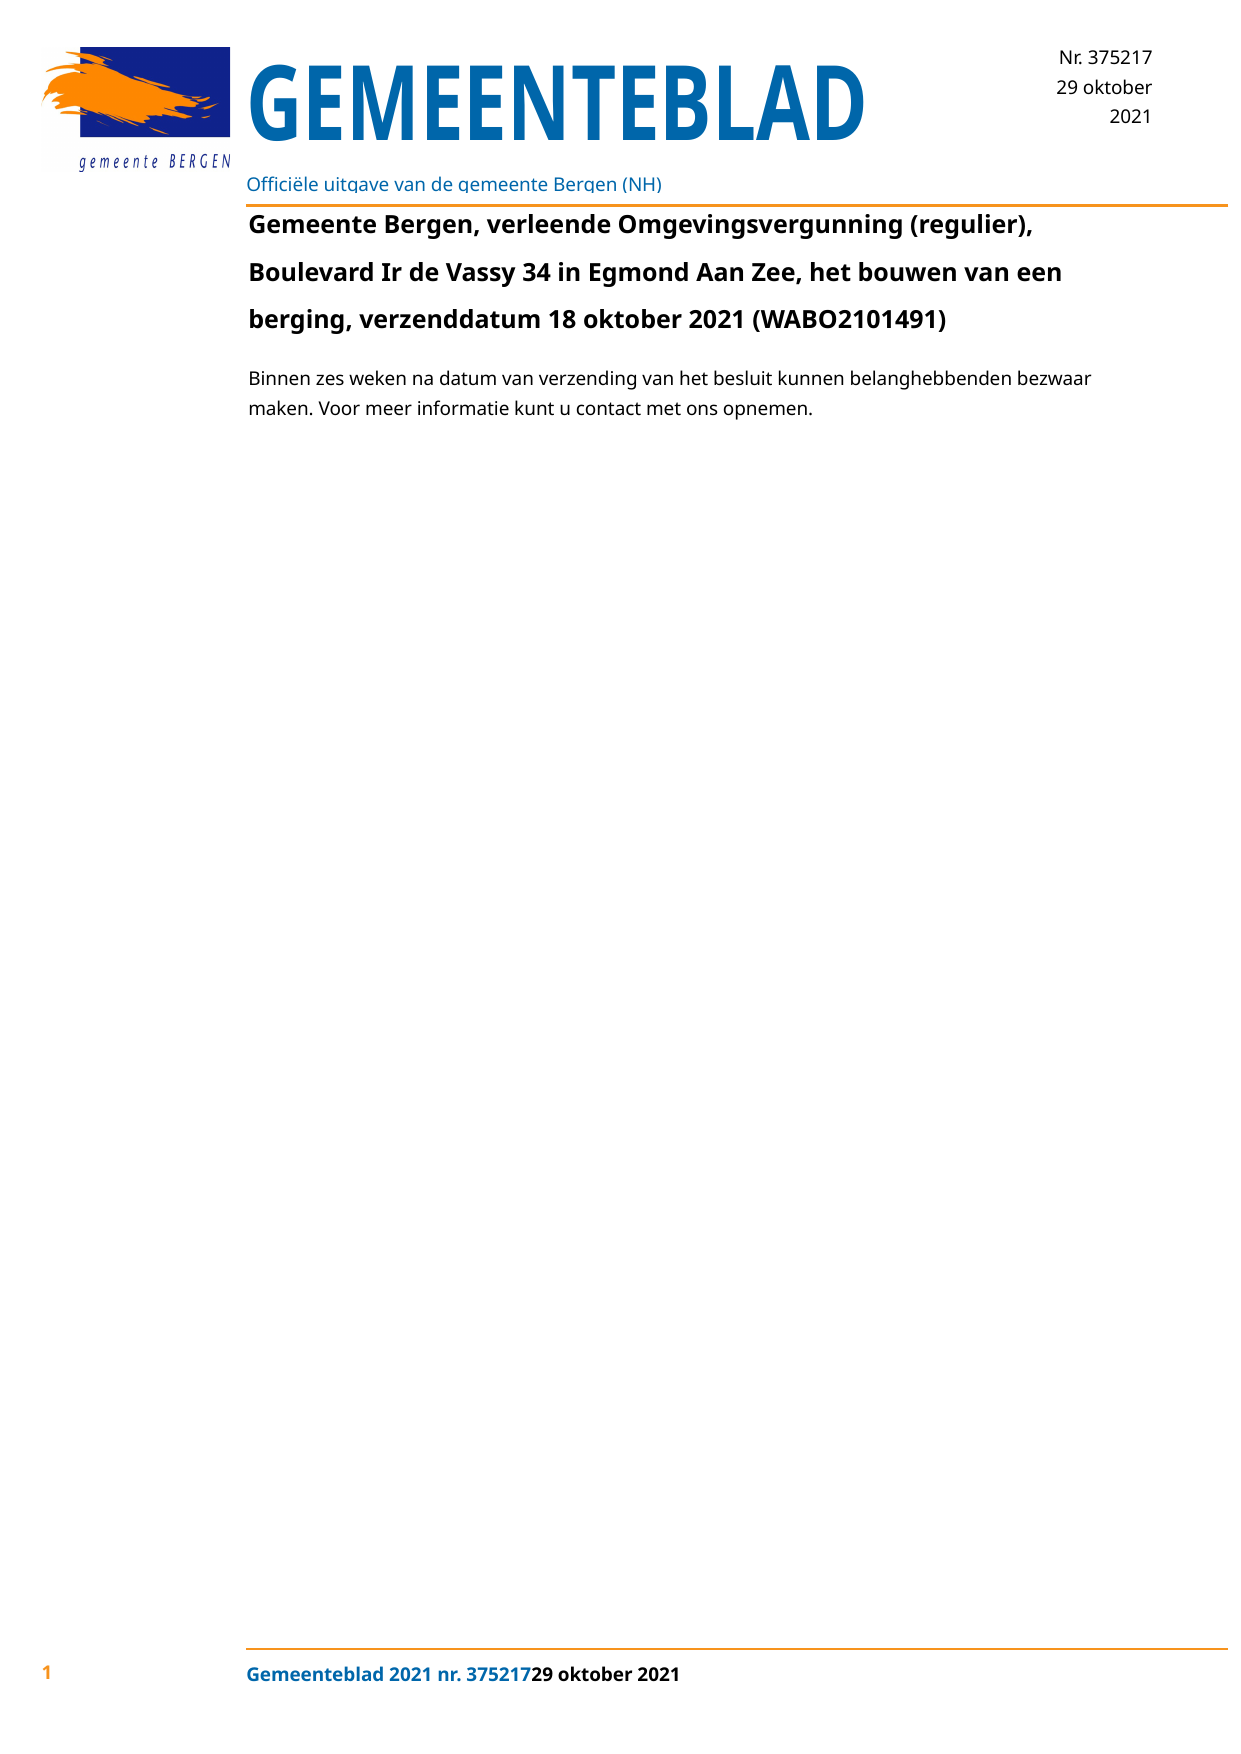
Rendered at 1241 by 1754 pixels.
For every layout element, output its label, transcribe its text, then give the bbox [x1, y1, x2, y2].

picture [41, 47, 231, 172]
text Binnen zes weken na datum van verzending van het besluit kunnen belanghebbenden bezwaar maken. Voor meer informatie kunt u contact met ons opnemen. [248, 366, 1152, 421]
text Gemeente Bergen, verleende Omgevingsvergunning (regulier), Boulevard Ir de Vassy 34 in Egmond Aan Zee, het bouwen van een berging, verzenddatum 18 oktober 2021 (WABO2101491) [248, 207, 1152, 336]
